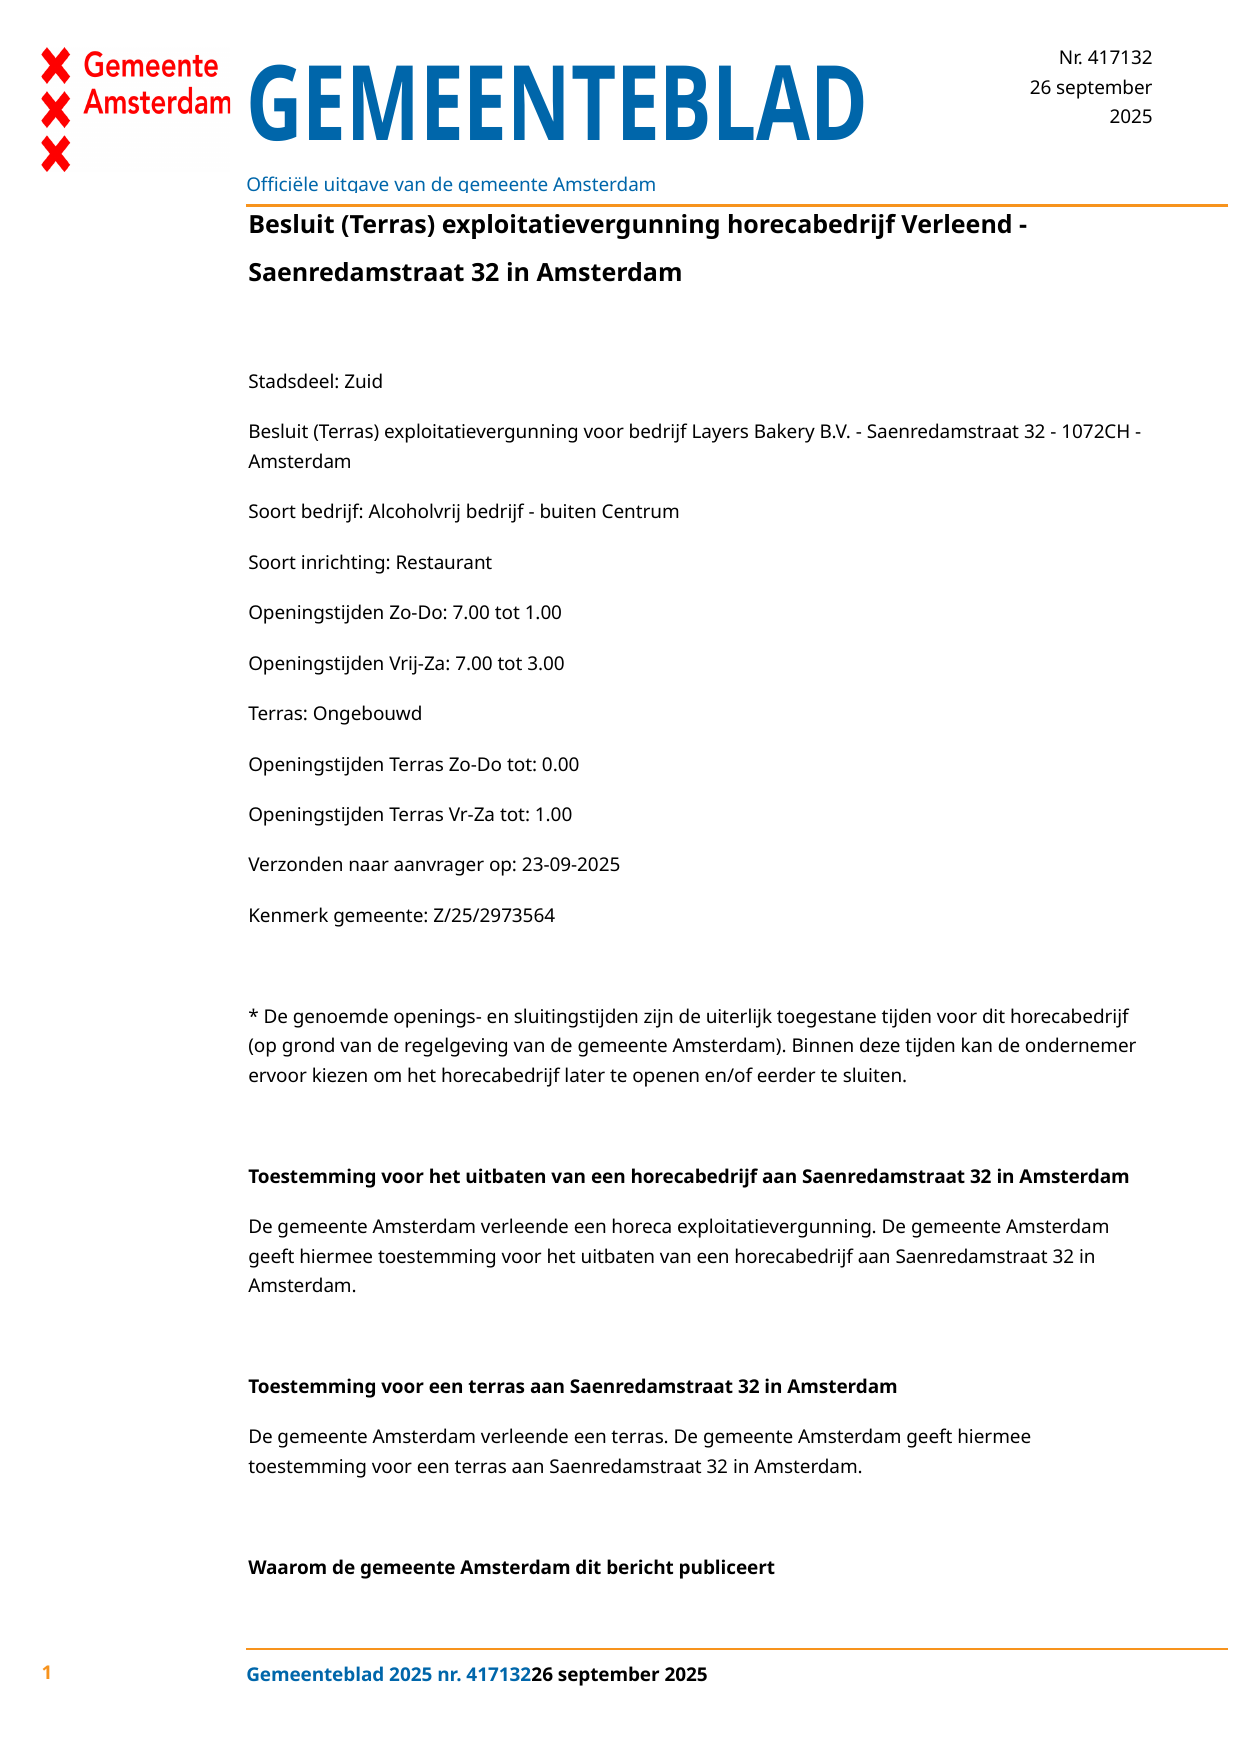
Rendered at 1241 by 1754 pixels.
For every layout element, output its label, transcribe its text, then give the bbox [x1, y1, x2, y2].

text Openingstijden Zo-Do: 7.00 tot 1.00 [248, 599, 1152, 625]
text Stadsdeel: Zuid [248, 368, 1152, 394]
text Openingstijden Terras Vr-Za tot: 1.00 [248, 801, 1152, 827]
text Besluit (Terras) exploitatievergunning horecabedrijf Verleend - Saenredamstraat 32 in Amsterdam [248, 207, 1152, 288]
text Soort bedrijf: Alcoholvrij bedrijf - buiten Centrum [248, 499, 1152, 524]
picture [41, 47, 231, 172]
text * De genoemde openings- en sluitingstijden zijn de uiterlijk toegestane tijden voor dit horecabedrijf (op grond van de regelgeving van de gemeente Amsterdam). Binnen deze tijden kan de ondernemer ervoor kiezen om het horecabedrijf later te openen en/of eerder te sluiten. [248, 1003, 1152, 1088]
text De gemeente Amsterdam verleende een terras. De gemeente Amsterdam geeft hiermee toestemming voor een terras aan Saenredamstraat 32 in Amsterdam. [248, 1424, 1152, 1479]
text Soort inrichting: Restaurant [248, 549, 1152, 575]
text Terras: Ongebouwd [248, 700, 1152, 726]
text Openingstijden Terras Zo-Do tot: 0.00 [248, 751, 1152, 777]
text Toestemming voor het uitbaten van een horecabedrijf aan Saenredamstraat 32 in Amsterdam [248, 1163, 1152, 1189]
text Besluit (Terras) exploitatievergunning voor bedrijf Layers Bakery B.V. - Saenredamstraat 32 - 1072CH - Amsterdam [248, 419, 1152, 474]
text Kenmerk gemeente: Z/25/2973564 [248, 902, 1152, 928]
text Openingstijden Vrij-Za: 7.00 tot 3.00 [248, 650, 1152, 676]
text Waarom de gemeente Amsterdam dit bericht publiceert [248, 1554, 1152, 1580]
text De gemeente Amsterdam verleende een horeca exploitatievergunning. De gemeente Amsterdam geeft hiermee toestemming voor het uitbaten van een horecabedrijf aan Saenredamstraat 32 in Amsterdam. [248, 1213, 1152, 1298]
text Toestemming voor een terras aan Saenredamstraat 32 in Amsterdam [248, 1373, 1152, 1399]
text Verzonden naar aanvrager op: 23-09-2025 [248, 852, 1152, 877]
